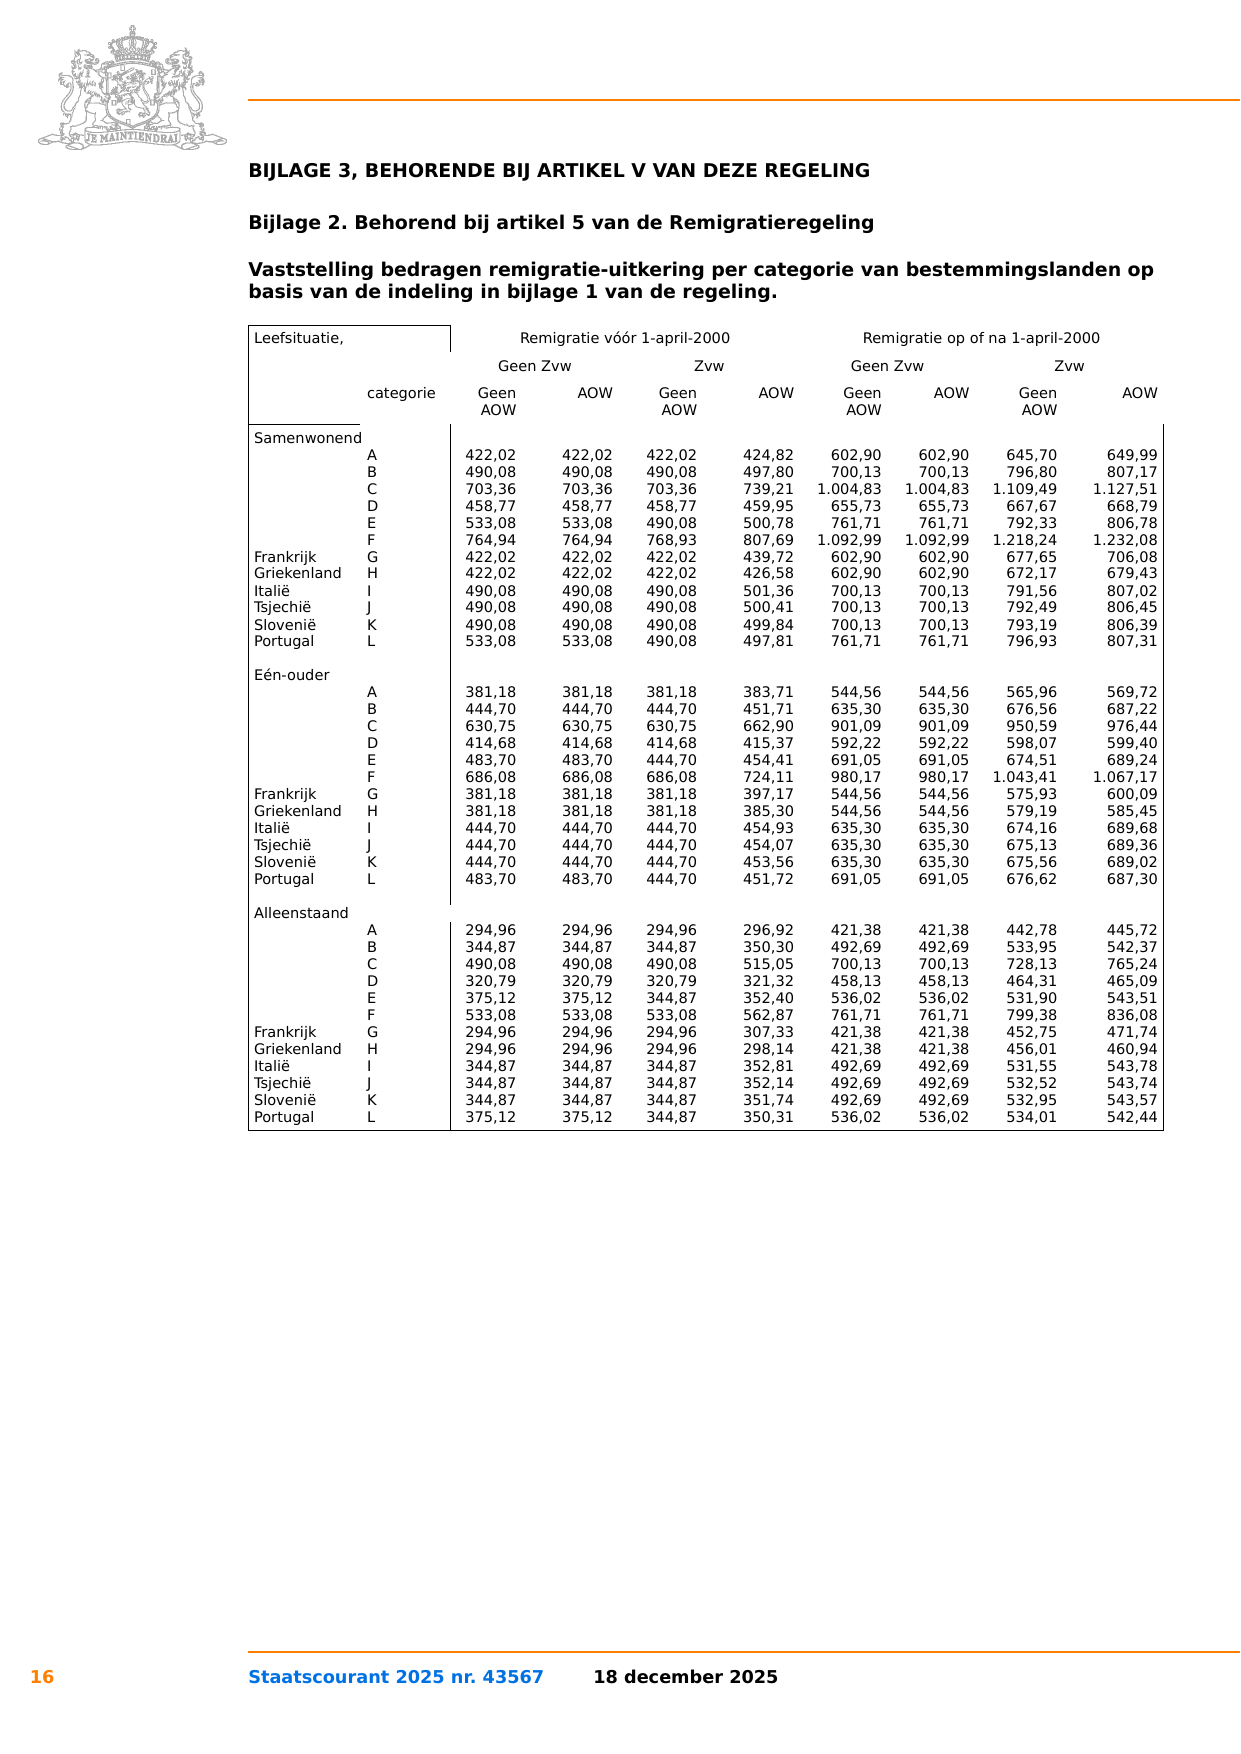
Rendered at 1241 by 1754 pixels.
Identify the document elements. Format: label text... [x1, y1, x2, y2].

table_cell 320,79 [522, 973, 619, 990]
table_cell [522, 650, 619, 667]
table_cell 444,70 [619, 854, 703, 871]
table_cell 414,68 [619, 735, 703, 752]
table_cell J [361, 1075, 450, 1092]
table_cell 490,08 [619, 599, 703, 616]
table_cell 706,08 [1063, 549, 1163, 565]
table_cell 421,38 [888, 1041, 975, 1058]
table_cell I [361, 583, 450, 599]
table_cell 422,02 [619, 549, 703, 565]
table_cell C [361, 718, 450, 735]
table_cell 668,79 [1063, 498, 1163, 514]
table_cell 686,08 [619, 769, 703, 786]
table_cell 679,43 [1063, 565, 1163, 582]
table_cell [703, 667, 800, 684]
table_cell D [361, 735, 450, 752]
table_cell [619, 650, 703, 667]
table_cell [619, 888, 703, 905]
table_cell 544,56 [888, 803, 975, 820]
table_cell 444,70 [522, 701, 619, 718]
table_cell 492,69 [888, 1058, 975, 1075]
table_cell 635,30 [800, 701, 887, 718]
table_cell AOW [1064, 381, 1163, 424]
table_cell 490,08 [522, 956, 619, 973]
table_cell Geen AOW [619, 381, 702, 424]
table_cell 543,74 [1063, 1075, 1163, 1092]
table_cell 497,80 [703, 464, 800, 481]
table_cell 675,13 [975, 837, 1063, 854]
table_cell [361, 650, 450, 667]
table_cell 320,79 [619, 973, 703, 990]
table_cell K [361, 1092, 450, 1109]
table_cell 791,56 [975, 583, 1063, 599]
table_cell 344,87 [522, 939, 619, 956]
table_cell 454,93 [703, 820, 800, 837]
table_cell Tsjechië [249, 1075, 361, 1092]
table_cell 689,02 [1063, 854, 1163, 871]
table_cell F [361, 769, 450, 786]
table_cell 451,71 [703, 701, 800, 718]
table_cell [619, 905, 703, 922]
table_cell 901,09 [888, 718, 975, 735]
table_cell 796,80 [975, 464, 1063, 481]
table_cell 352,81 [703, 1058, 800, 1075]
table_cell 490,08 [619, 616, 703, 633]
table_cell 569,72 [1063, 684, 1163, 701]
table_cell Geen AOW [800, 381, 887, 424]
table_cell Frankrijk [249, 549, 361, 565]
table_cell [249, 769, 361, 786]
table_cell [703, 425, 800, 447]
table_cell 579,19 [975, 803, 1063, 820]
table_cell 630,75 [522, 718, 619, 735]
table_cell 499,84 [703, 616, 800, 633]
table_cell 635,30 [888, 701, 975, 718]
table_cell 724,11 [703, 769, 800, 786]
table_cell 444,70 [619, 752, 703, 769]
table_cell 381,18 [451, 803, 522, 820]
table_cell 533,08 [451, 515, 522, 531]
table_cell [888, 888, 975, 905]
table_cell 375,12 [522, 1109, 619, 1130]
table_cell 806,78 [1063, 515, 1163, 531]
table_cell H [361, 565, 450, 582]
table_cell 490,08 [522, 464, 619, 481]
table_cell [1063, 888, 1163, 905]
table_cell 381,18 [619, 684, 703, 701]
table_header [361, 326, 450, 379]
table_cell 424,82 [703, 447, 800, 463]
table_cell 602,90 [888, 549, 975, 565]
table_cell 533,08 [619, 1007, 703, 1024]
table_cell 501,36 [703, 583, 800, 599]
text Vaststelling bedragen remigratie-uitkering per categorie van bestemmingslanden op basis van de indeling in bijlage 1 van de regeling. [248, 259, 1163, 303]
table_cell 1.092,99 [800, 531, 887, 548]
table_cell 294,96 [451, 922, 522, 939]
table_cell 444,70 [619, 820, 703, 837]
table_cell 490,08 [522, 599, 619, 616]
table_cell 444,70 [522, 837, 619, 854]
table_cell 492,69 [800, 939, 887, 956]
subtitle BIJLAGE 3, BEHORENDE BIJ ARTIKEL V VAN DEZE REGELING [248, 160, 1163, 182]
table_cell 655,73 [800, 498, 887, 514]
table_cell [249, 956, 361, 973]
table_cell 483,70 [522, 752, 619, 769]
table_cell 761,71 [888, 515, 975, 531]
table_cell [800, 888, 887, 905]
table_cell [249, 888, 361, 905]
table_cell 422,02 [522, 549, 619, 565]
table_cell 414,68 [451, 735, 522, 752]
table_cell [800, 425, 887, 447]
table_cell 294,96 [522, 922, 619, 939]
table_cell Slovenië [249, 616, 361, 633]
table_cell 350,30 [703, 939, 800, 956]
table_cell 542,37 [1063, 939, 1163, 956]
table_cell 383,71 [703, 684, 800, 701]
table_cell C [361, 956, 450, 973]
table_cell [703, 888, 800, 905]
table_cell 635,30 [888, 854, 975, 871]
table_cell Alleenstaand [249, 905, 450, 922]
table_cell [522, 888, 619, 905]
table_cell 700,13 [800, 616, 887, 633]
table_cell C [361, 481, 450, 497]
table_cell [1063, 667, 1163, 684]
table_cell 533,08 [522, 633, 619, 650]
table_cell 490,08 [522, 616, 619, 633]
table_cell 344,87 [451, 1075, 522, 1092]
table_cell 542,44 [1063, 1109, 1163, 1130]
table_cell 352,14 [703, 1075, 800, 1092]
table_cell 533,08 [522, 1007, 619, 1024]
table_cell Griekenland [249, 565, 361, 582]
table_cell 452,75 [975, 1024, 1063, 1041]
table_cell 444,70 [619, 701, 703, 718]
table_cell 543,78 [1063, 1058, 1163, 1075]
table_cell 350,31 [703, 1109, 800, 1130]
table_cell Frankrijk [249, 1024, 361, 1041]
table_cell 490,08 [619, 633, 703, 650]
table_cell 635,30 [888, 820, 975, 837]
table_cell 674,51 [975, 752, 1063, 769]
table_cell 1.109,49 [975, 481, 1063, 497]
table_cell 602,90 [800, 447, 887, 463]
table_cell [975, 650, 1063, 667]
table_cell [800, 905, 887, 922]
table_cell 351,74 [703, 1092, 800, 1109]
table_cell 700,13 [800, 583, 887, 599]
table_cell [249, 515, 361, 531]
table_cell [522, 667, 619, 684]
table_cell 294,96 [522, 1041, 619, 1058]
table_cell 691,05 [800, 752, 887, 769]
table_cell Geen Zvw [451, 353, 618, 379]
table_cell 426,58 [703, 565, 800, 582]
table_cell 674,16 [975, 820, 1063, 837]
table_cell 492,69 [888, 1092, 975, 1109]
table_cell 630,75 [619, 718, 703, 735]
table_cell 676,56 [975, 701, 1063, 718]
table_cell Slovenië [249, 1092, 361, 1109]
table_cell [703, 905, 800, 922]
table_cell 700,13 [888, 583, 975, 599]
table_cell 796,93 [975, 633, 1063, 650]
table_cell 599,40 [1063, 735, 1163, 752]
table_cell L [361, 871, 450, 888]
table_cell A [361, 922, 450, 939]
table_cell 592,22 [800, 735, 887, 752]
table_cell 575,93 [975, 786, 1063, 803]
table_header Remigratie vóór 1-april-2000 [451, 326, 799, 352]
table_cell 703,36 [451, 481, 522, 497]
table_cell 294,96 [619, 922, 703, 939]
subtitle Bijlage 2. Behorend bij artikel 5 van de Remigratieregeling [248, 212, 1163, 234]
table_cell 700,13 [888, 464, 975, 481]
table_cell 465,09 [1063, 973, 1163, 990]
table_cell 602,90 [888, 565, 975, 582]
table_cell 543,51 [1063, 990, 1163, 1007]
table_cell 598,07 [975, 735, 1063, 752]
table_cell 490,08 [619, 515, 703, 531]
table_cell 344,87 [451, 1058, 522, 1075]
table_cell 471,74 [1063, 1024, 1163, 1041]
table_cell 602,90 [888, 447, 975, 463]
table_cell 649,99 [1063, 447, 1163, 463]
table_cell 444,70 [451, 701, 522, 718]
table_cell 422,02 [451, 447, 522, 463]
table_cell [249, 922, 361, 939]
table_cell 421,38 [800, 922, 887, 939]
table_cell 490,08 [619, 956, 703, 973]
table_cell 807,69 [703, 531, 800, 548]
table_cell 950,59 [975, 718, 1063, 735]
table_cell 321,32 [703, 973, 800, 990]
table_cell 422,02 [451, 565, 522, 582]
table_cell 344,87 [522, 1058, 619, 1075]
table_cell 761,71 [888, 633, 975, 650]
table_cell 381,18 [522, 684, 619, 701]
table_cell 381,18 [522, 803, 619, 820]
table_cell Italië [249, 583, 361, 599]
table_cell [249, 531, 361, 548]
table_cell 761,71 [800, 1007, 887, 1024]
table_cell 422,02 [619, 447, 703, 463]
table_cell Eén-ouder [249, 667, 361, 684]
table_cell 806,39 [1063, 616, 1163, 633]
table_cell E [361, 990, 450, 1007]
table_cell 422,02 [522, 565, 619, 582]
table_cell 298,14 [703, 1041, 800, 1058]
table_cell [1063, 650, 1163, 667]
table_cell 492,69 [888, 1075, 975, 1092]
table_cell Slovenië [249, 854, 361, 871]
table_cell Geen AOW [976, 381, 1063, 424]
table_cell [249, 464, 361, 481]
table_cell 635,30 [800, 837, 887, 854]
table_cell 689,36 [1063, 837, 1163, 854]
table_cell H [361, 1041, 450, 1058]
table_cell [888, 650, 975, 667]
table_cell 422,02 [522, 447, 619, 463]
table_cell 458,77 [619, 498, 703, 514]
table_cell 490,08 [451, 464, 522, 481]
table_cell 980,17 [888, 769, 975, 786]
table_cell 532,95 [975, 1092, 1063, 1109]
table_cell 676,62 [975, 871, 1063, 888]
table_cell [249, 990, 361, 1007]
table_cell 602,90 [800, 565, 887, 582]
table_cell 492,69 [800, 1092, 887, 1109]
table_cell A [361, 684, 450, 701]
table_cell Tsjechië [249, 837, 361, 854]
table_cell 531,55 [975, 1058, 1063, 1075]
table_cell 764,94 [522, 531, 619, 548]
table_cell 533,95 [975, 939, 1063, 956]
table_cell G [361, 786, 450, 803]
table_cell 320,79 [451, 973, 522, 990]
table_cell 490,08 [619, 583, 703, 599]
table_cell 536,02 [800, 990, 887, 1007]
table_cell [249, 973, 361, 990]
table_cell 531,90 [975, 990, 1063, 1007]
table_cell Griekenland [249, 803, 361, 820]
table_cell [703, 650, 800, 667]
table_cell [800, 650, 887, 667]
table_cell 687,30 [1063, 871, 1163, 888]
table_cell Zvw [976, 353, 1163, 379]
table_cell J [361, 599, 450, 616]
table_cell [888, 905, 975, 922]
table_cell 700,13 [888, 956, 975, 973]
table_cell 635,30 [800, 820, 887, 837]
table_cell 490,08 [522, 583, 619, 599]
table_cell 675,56 [975, 854, 1063, 871]
table_cell 739,21 [703, 481, 800, 497]
table_cell 490,08 [619, 464, 703, 481]
table_cell Geen Zvw [800, 353, 975, 379]
table_cell [451, 888, 522, 905]
table_cell 700,13 [800, 599, 887, 616]
table_cell 294,96 [451, 1024, 522, 1041]
table_cell 703,36 [522, 481, 619, 497]
table_cell [249, 481, 361, 497]
table_cell [451, 650, 522, 667]
table_cell 533,08 [522, 515, 619, 531]
table_cell 375,12 [522, 990, 619, 1007]
table_cell [249, 650, 361, 667]
table_cell [249, 752, 361, 769]
table_cell [800, 667, 887, 684]
table_cell 375,12 [451, 1109, 522, 1130]
table_cell 458,13 [800, 973, 887, 990]
table_header Leefsituatie, [249, 326, 361, 424]
table_cell 562,87 [703, 1007, 800, 1024]
table_cell 792,33 [975, 515, 1063, 531]
table_cell 1.043,41 [975, 769, 1063, 786]
table_cell 700,13 [800, 956, 887, 973]
table_cell B [361, 464, 450, 481]
table_cell [451, 425, 522, 447]
table_cell [451, 667, 522, 684]
table_cell 976,44 [1063, 718, 1163, 735]
table_cell 490,08 [451, 616, 522, 633]
table_cell 307,33 [703, 1024, 800, 1041]
table_cell 655,73 [888, 498, 975, 514]
table_cell Italië [249, 1058, 361, 1075]
table_cell [888, 667, 975, 684]
table_cell 592,22 [888, 735, 975, 752]
table_cell 444,70 [451, 837, 522, 854]
table_cell 691,05 [800, 871, 887, 888]
table_cell [249, 701, 361, 718]
table_cell Italië [249, 820, 361, 837]
table_cell Portugal [249, 871, 361, 888]
table_cell B [361, 701, 450, 718]
table_cell 980,17 [800, 769, 887, 786]
table_cell [249, 939, 361, 956]
table_cell 421,38 [888, 922, 975, 939]
table_cell 483,70 [522, 871, 619, 888]
table_cell 687,22 [1063, 701, 1163, 718]
table_cell G [361, 549, 450, 565]
table_cell [619, 425, 703, 447]
table_cell Griekenland [249, 1041, 361, 1058]
table_cell 630,75 [451, 718, 522, 735]
table_cell [888, 425, 975, 447]
table_cell 464,31 [975, 973, 1063, 990]
table_cell J [361, 837, 450, 854]
table_cell 600,09 [1063, 786, 1163, 803]
table_cell [975, 905, 1063, 922]
table_cell [249, 447, 361, 463]
table_cell 635,30 [800, 854, 887, 871]
table_cell 414,68 [522, 735, 619, 752]
table_cell [975, 667, 1063, 684]
table_cell 294,96 [619, 1024, 703, 1041]
table_cell 686,08 [451, 769, 522, 786]
table_cell 677,65 [975, 549, 1063, 565]
table_cell 444,70 [451, 820, 522, 837]
table_cell 700,13 [800, 464, 887, 481]
table_cell 344,87 [619, 990, 703, 1007]
table_cell 352,40 [703, 990, 800, 1007]
table_cell [975, 888, 1063, 905]
table_cell [522, 425, 619, 447]
table_cell 533,08 [451, 1007, 522, 1024]
table_cell 444,70 [522, 854, 619, 871]
table_cell 344,87 [522, 1092, 619, 1109]
table_cell 728,13 [975, 956, 1063, 973]
table_cell 768,93 [619, 531, 703, 548]
table_cell [619, 667, 703, 684]
table_cell 645,70 [975, 447, 1063, 463]
table_cell 344,87 [451, 939, 522, 956]
table_cell 421,38 [800, 1024, 887, 1041]
table_cell [1063, 425, 1163, 447]
table_cell 490,08 [451, 583, 522, 599]
table_cell 381,18 [619, 803, 703, 820]
table_cell [249, 718, 361, 735]
table_cell 492,69 [888, 939, 975, 956]
table_cell G [361, 1024, 450, 1041]
table_cell 1.092,99 [888, 531, 975, 548]
table_cell 497,81 [703, 633, 800, 650]
table_cell 544,56 [888, 786, 975, 803]
table_cell 442,78 [975, 922, 1063, 939]
table_cell [249, 498, 361, 514]
table_cell H [361, 803, 450, 820]
table_cell A [361, 447, 450, 463]
table_cell F [361, 531, 450, 548]
table_cell 492,69 [800, 1058, 887, 1075]
table_cell 536,02 [888, 990, 975, 1007]
table_cell [450, 905, 522, 922]
table_cell 483,70 [451, 871, 522, 888]
table_cell 422,02 [451, 549, 522, 565]
table_cell 543,57 [1063, 1092, 1163, 1109]
table_cell 444,70 [619, 837, 703, 854]
table_cell 1.127,51 [1063, 481, 1163, 497]
table_cell [249, 1007, 361, 1024]
table_cell 761,71 [888, 1007, 975, 1024]
table_cell AOW [703, 381, 799, 424]
table_cell 799,38 [975, 1007, 1063, 1024]
table_cell 533,08 [451, 633, 522, 650]
table_cell 536,02 [800, 1109, 887, 1130]
table_cell 294,96 [451, 1041, 522, 1058]
table_cell L [361, 633, 450, 650]
table_cell 453,56 [703, 854, 800, 871]
table_cell 381,18 [451, 684, 522, 701]
table_cell Samenwonend [249, 425, 450, 447]
table_cell 667,67 [975, 498, 1063, 514]
table_cell 344,87 [619, 1092, 703, 1109]
table_cell 344,87 [619, 939, 703, 956]
table_cell 792,49 [975, 599, 1063, 616]
table_cell [361, 888, 450, 905]
table_cell 385,30 [703, 803, 800, 820]
table_cell 483,70 [451, 752, 522, 769]
table_cell B [361, 939, 450, 956]
table_cell [361, 667, 450, 684]
table_cell AOW [523, 381, 618, 424]
table_cell 544,56 [888, 684, 975, 701]
table_cell 500,78 [703, 515, 800, 531]
table_cell 490,08 [451, 956, 522, 973]
table_cell Geen AOW [451, 381, 522, 424]
table_cell 700,13 [888, 599, 975, 616]
table_cell 691,05 [888, 871, 975, 888]
table_cell 662,90 [703, 718, 800, 735]
table_cell 381,18 [451, 786, 522, 803]
table_cell 454,41 [703, 752, 800, 769]
table_cell 536,02 [888, 1109, 975, 1130]
table_cell 294,96 [522, 1024, 619, 1041]
table_cell 458,13 [888, 973, 975, 990]
table_cell AOW [888, 381, 975, 424]
table_cell 381,18 [522, 786, 619, 803]
table_cell 344,87 [522, 1075, 619, 1092]
table_header Remigratie op of na 1-april-2000 [800, 326, 1163, 352]
table_cell 344,87 [619, 1109, 703, 1130]
table_cell 451,72 [703, 871, 800, 888]
table_cell 686,08 [522, 769, 619, 786]
table_cell 765,24 [1063, 956, 1163, 973]
table_cell 397,17 [703, 786, 800, 803]
table_cell 544,56 [800, 786, 887, 803]
table_cell 459,95 [703, 498, 800, 514]
table_cell 544,56 [800, 803, 887, 820]
table_cell E [361, 752, 450, 769]
table_cell 296,92 [703, 922, 800, 939]
table_cell 375,12 [451, 990, 522, 1007]
table_cell 422,02 [619, 565, 703, 582]
table_cell 1.232,08 [1063, 531, 1163, 548]
table_cell 761,71 [800, 515, 887, 531]
table_cell 764,94 [451, 531, 522, 548]
table_cell 344,87 [619, 1058, 703, 1075]
table_cell 689,24 [1063, 752, 1163, 769]
table_cell D [361, 973, 450, 990]
table_cell 1.004,83 [888, 481, 975, 497]
table_cell 444,70 [522, 820, 619, 837]
table_cell 901,09 [800, 718, 887, 735]
table_cell 544,56 [800, 684, 887, 701]
table_cell 793,19 [975, 616, 1063, 633]
table_cell 421,38 [800, 1041, 887, 1058]
table_cell 700,13 [888, 616, 975, 633]
table_cell 492,69 [800, 1075, 887, 1092]
table_cell 532,52 [975, 1075, 1063, 1092]
table_cell 456,01 [975, 1041, 1063, 1058]
table_cell 807,17 [1063, 464, 1163, 481]
table_cell 458,77 [522, 498, 619, 514]
table_cell 421,38 [888, 1024, 975, 1041]
table_cell 836,08 [1063, 1007, 1163, 1024]
table_cell Zvw [619, 353, 799, 379]
table_cell 807,02 [1063, 583, 1163, 599]
table_cell 534,01 [975, 1109, 1063, 1130]
table_cell categorie [361, 380, 450, 424]
table_cell [522, 905, 619, 922]
table_cell 445,72 [1063, 922, 1163, 939]
table_cell 515,05 [703, 956, 800, 973]
table_cell 415,37 [703, 735, 800, 752]
table_cell 806,45 [1063, 599, 1163, 616]
table_cell 444,70 [451, 854, 522, 871]
table_cell 565,96 [975, 684, 1063, 701]
table_cell 458,77 [451, 498, 522, 514]
table_cell 672,17 [975, 565, 1063, 582]
table_cell 439,72 [703, 549, 800, 565]
table_cell I [361, 1058, 450, 1075]
table_cell L [361, 1109, 450, 1130]
table_cell 344,87 [451, 1092, 522, 1109]
table_cell F [361, 1007, 450, 1024]
table_cell 1.218,24 [975, 531, 1063, 548]
table_cell 454,07 [703, 837, 800, 854]
table_cell 1.067,17 [1063, 769, 1163, 786]
table_cell [975, 425, 1063, 447]
table_cell 500,41 [703, 599, 800, 616]
table_cell 691,05 [888, 752, 975, 769]
table_cell 635,30 [888, 837, 975, 854]
table_cell Tsjechië [249, 599, 361, 616]
table_cell I [361, 820, 450, 837]
table_cell 585,45 [1063, 803, 1163, 820]
table_cell 602,90 [800, 549, 887, 565]
table_cell [1063, 905, 1163, 922]
table_cell 703,36 [619, 481, 703, 497]
table_cell Portugal [249, 633, 361, 650]
table_cell Portugal [249, 1109, 361, 1130]
table_cell 344,87 [619, 1075, 703, 1092]
table_cell D [361, 498, 450, 514]
table_cell 1.004,83 [800, 481, 887, 497]
table_cell K [361, 854, 450, 871]
table_cell 490,08 [451, 599, 522, 616]
table_cell E [361, 515, 450, 531]
table_cell Frankrijk [249, 786, 361, 803]
table_cell 807,31 [1063, 633, 1163, 650]
table_cell 294,96 [619, 1041, 703, 1058]
table_cell 761,71 [800, 633, 887, 650]
table_cell [249, 735, 361, 752]
table_cell K [361, 616, 450, 633]
picture [38, 25, 227, 150]
table_cell 381,18 [619, 786, 703, 803]
table_cell 460,94 [1063, 1041, 1163, 1058]
table_cell 689,68 [1063, 820, 1163, 837]
table_cell [249, 684, 361, 701]
table_cell 444,70 [619, 871, 703, 888]
